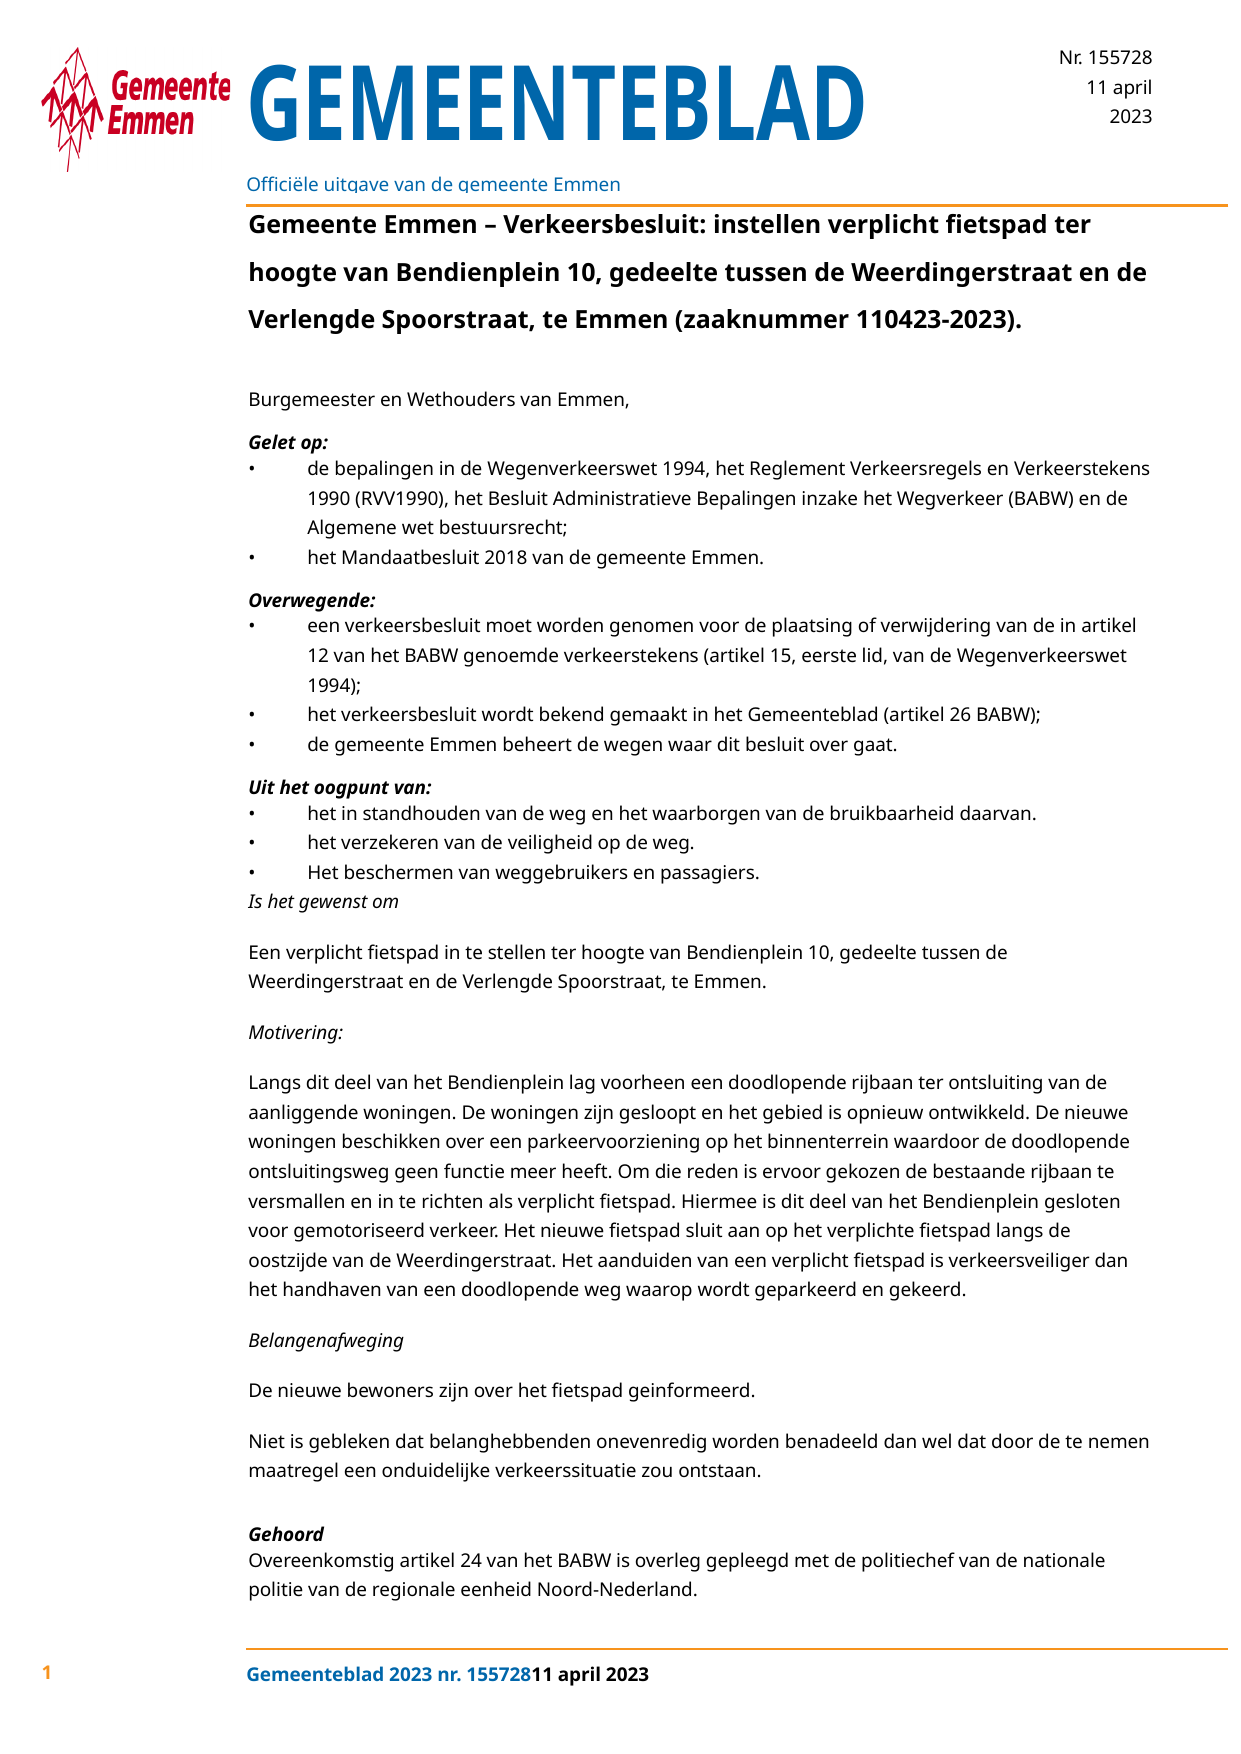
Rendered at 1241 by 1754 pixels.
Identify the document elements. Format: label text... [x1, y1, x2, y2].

text Uit het oogpunt van: [248, 774, 1152, 800]
text Langs dit deel van het Bendienplein lag voorheen een doodlopende rijbaan ter ontsluiting van de aanliggende woningen. De woningen zijn gesloopt en het gebied is opnieuw ontwikkeld. De nieuwe woningen beschikken over een parkeervoorziening op het binnenterrein waardoor de doodlopende ontsluitingsweg geen functie meer heeft. Om die reden is ervoor gekozen de bestaande rijbaan te versmallen en in te richten als verplicht fietspad. Hiermee is dit deel van het Bendienplein gesloten voor gemotoriseerd verkeer. Het nieuwe fietspad sluit aan op het verplichte fietspad langs de oostzijde van de Weerdingerstraat. Het aanduiden van een verplicht fietspad is verkeersveiliger dan het handhaven van een doodlopende weg waarop wordt geparkeerd en gekeerd. [248, 1069, 1152, 1302]
list het verkeersbesluit wordt bekend gemaakt in het Gemeenteblad (artikel 26 BABW); [248, 701, 1152, 727]
list het verzekeren van de veiligheid op de weg. [248, 829, 1152, 855]
text Niet is gebleken dat belanghebbenden onevenredig worden benadeeld dan wel dat door de te nemen maatregel een onduidelijke verkeerssituatie zou ontstaan. [248, 1428, 1152, 1483]
picture [41, 47, 231, 172]
text Gemeente Emmen – Verkeersbesluit: instellen verplicht fietspad ter hoogte van Bendienplein 10, gedeelte tussen de Weerdingerstraat en de Verlengde Spoorstraat, te Emmen (zaaknummer 110423-2023). [248, 207, 1152, 336]
text Is het gewenst om [248, 889, 1152, 914]
text Overwegende: [248, 587, 1152, 613]
list Het beschermen van weggebruikers en passagiers. [248, 859, 1152, 885]
text Gelet op: [248, 429, 1152, 455]
text Motivering: [248, 1019, 1152, 1045]
list het in standhouden van de weg en het waarborgen van de bruikbaarheid daarvan. [248, 800, 1152, 826]
text Overeenkomstig artikel 24 van het BABW is overleg gepleegd met de politiechef van de nationale politie van de regionale eenheid Noord-Nederland. [248, 1547, 1152, 1602]
text Burgemeester en Wethouders van Emmen, [248, 386, 1152, 412]
text De nieuwe bewoners zijn over het fietspad geinformeerd. [248, 1377, 1152, 1403]
list de bepalingen in de Wegenverkeerswet 1994, het Reglement Verkeersregels en Verkeerstekens 1990 (RVV1990), het Besluit Administratieve Bepalingen inzake het Wegverkeer (BABW) en de Algemene wet bestuursrecht; [248, 455, 1152, 540]
list de gemeente Emmen beheert de wegen waar dit besluit over gaat. [248, 731, 1152, 757]
list het Mandaatbesluit 2018 van de gemeente Emmen. [248, 544, 1152, 569]
text Gehoord [248, 1521, 1152, 1547]
list een verkeersbesluit moet worden genomen voor de plaatsing of verwijdering van de in artikel 12 van het BABW genoemde verkeerstekens (artikel 15, eerste lid, van de Wegenverkeerswet 1994); [248, 613, 1152, 698]
text Een verplicht fietspad in te stellen ter hoogte van Bendienplein 10, gedeelte tussen de Weerdingerstraat en de Verlengde Spoorstraat, te Emmen. [248, 939, 1152, 994]
text Belangenafweging [248, 1327, 1152, 1353]
